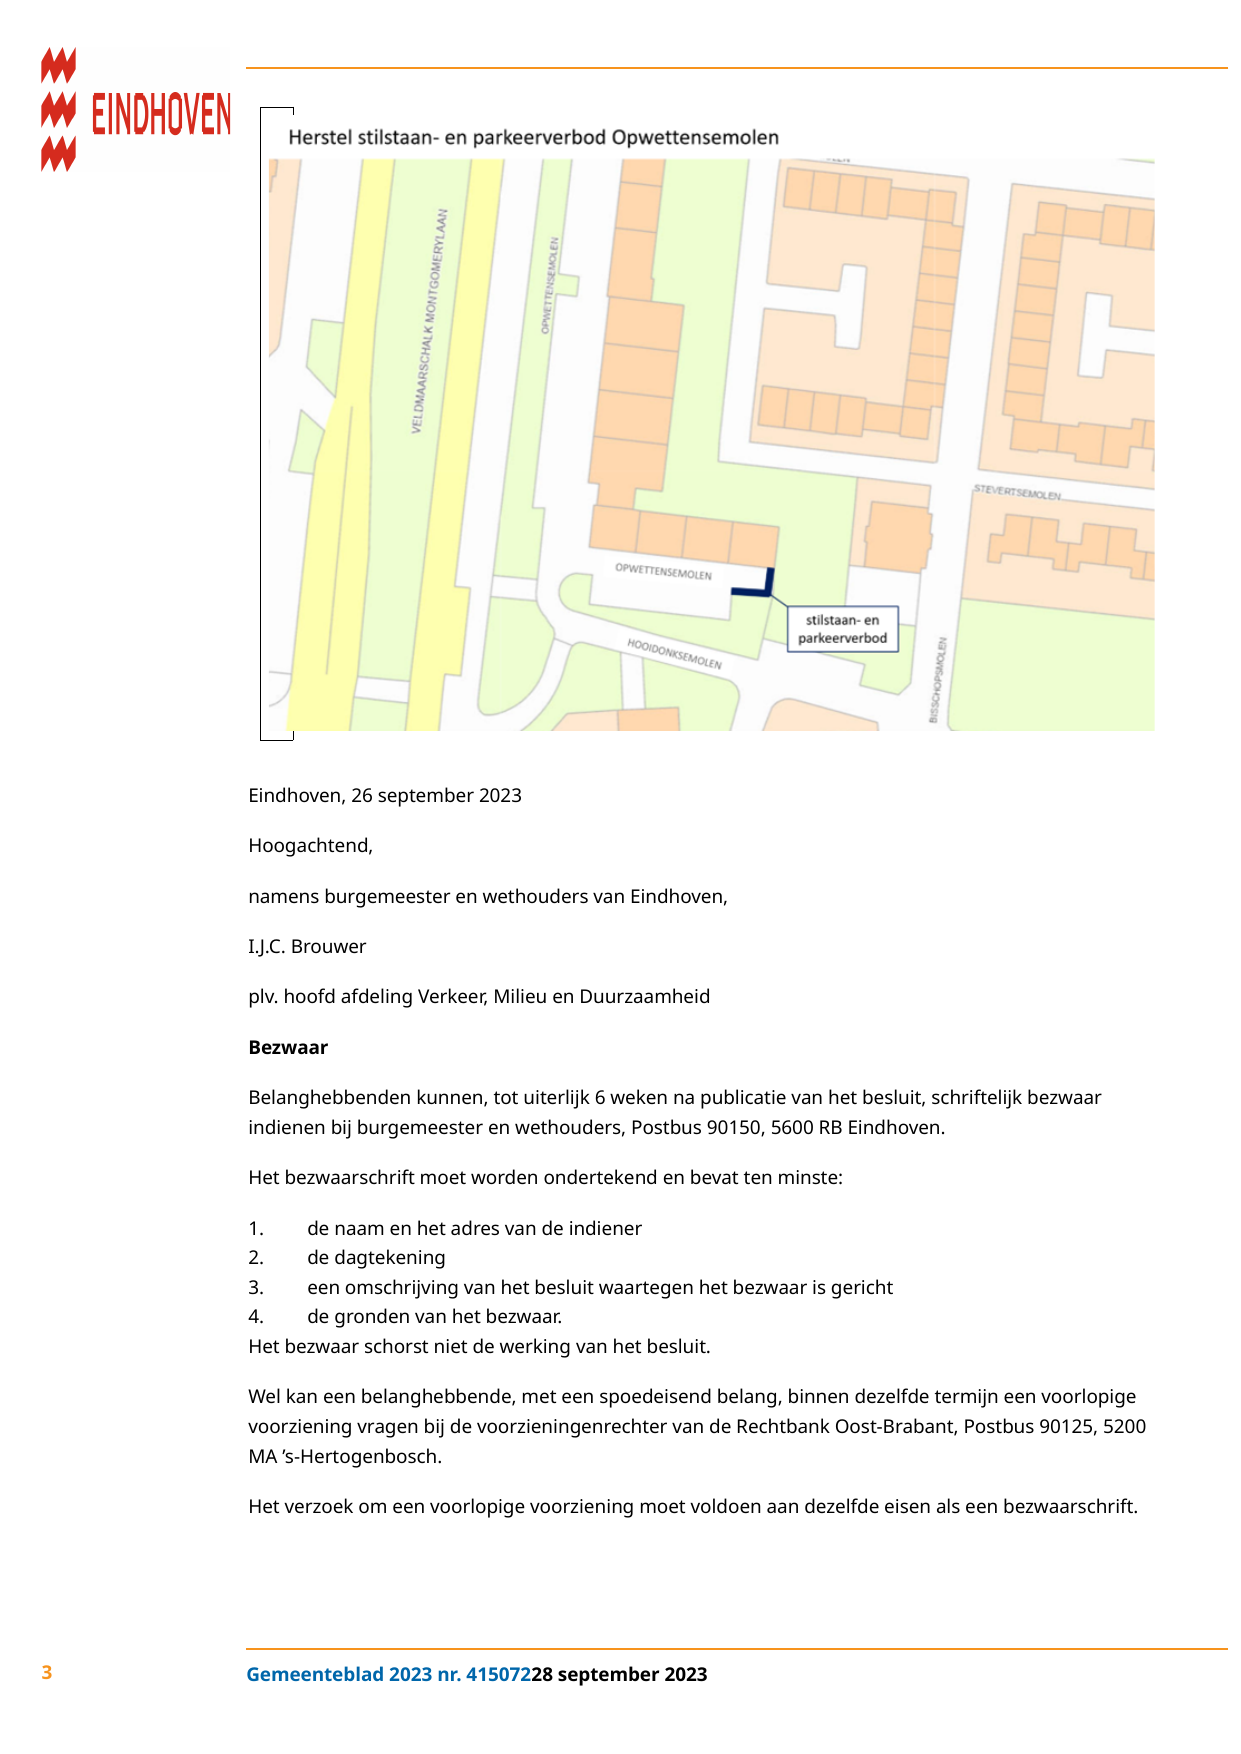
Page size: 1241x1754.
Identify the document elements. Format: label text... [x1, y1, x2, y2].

picture [268, 115, 1155, 731]
text Het bezwaar schorst niet de werking van het besluit. [248, 1333, 1152, 1359]
text Het bezwaarschrift moet worden ondertekend en bevat ten minste: [248, 1164, 1152, 1190]
text namens burgemeester en wethouders van Eindhoven, [248, 883, 1152, 909]
list een omschrijving van het besluit waartegen het bezwaar is gericht [248, 1274, 1152, 1300]
text I.J.C. Brouwer [248, 933, 1152, 959]
text Eindhoven, 26 september 2023 [248, 782, 1152, 808]
text Belanghebbenden kunnen, tot uiterlijk 6 weken na publicatie van het besluit, schriftelijk bezwaar indienen bij burgemeester en wethouders, Postbus 90150, 5600 RB Eindhoven. [248, 1084, 1152, 1140]
list de gronden van het bezwaar. [248, 1304, 1152, 1329]
list de dagtekening [248, 1244, 1152, 1270]
text Hoogachtend, [248, 832, 1152, 858]
text plv. hoofd afdeling Verkeer, Milieu en Duurzaamheid [248, 984, 1152, 1009]
text Het verzoek om een voorlopige voorziening moet voldoen aan dezelfde eisen als een bezwaarschrift. [248, 1493, 1152, 1519]
text Wel kan een belanghebbende, met een spoedeisend belang, binnen dezelfde termijn een voorlopige voorziening vragen bij de voorzieningenrechter van de Rechtbank Oost-Brabant, Postbus 90125, 5200 MA ’s-Hertogenbosch. [248, 1384, 1152, 1469]
list de naam en het adres van de indiener [248, 1215, 1152, 1241]
text Bezwaar [248, 1034, 1152, 1060]
picture [41, 47, 231, 172]
